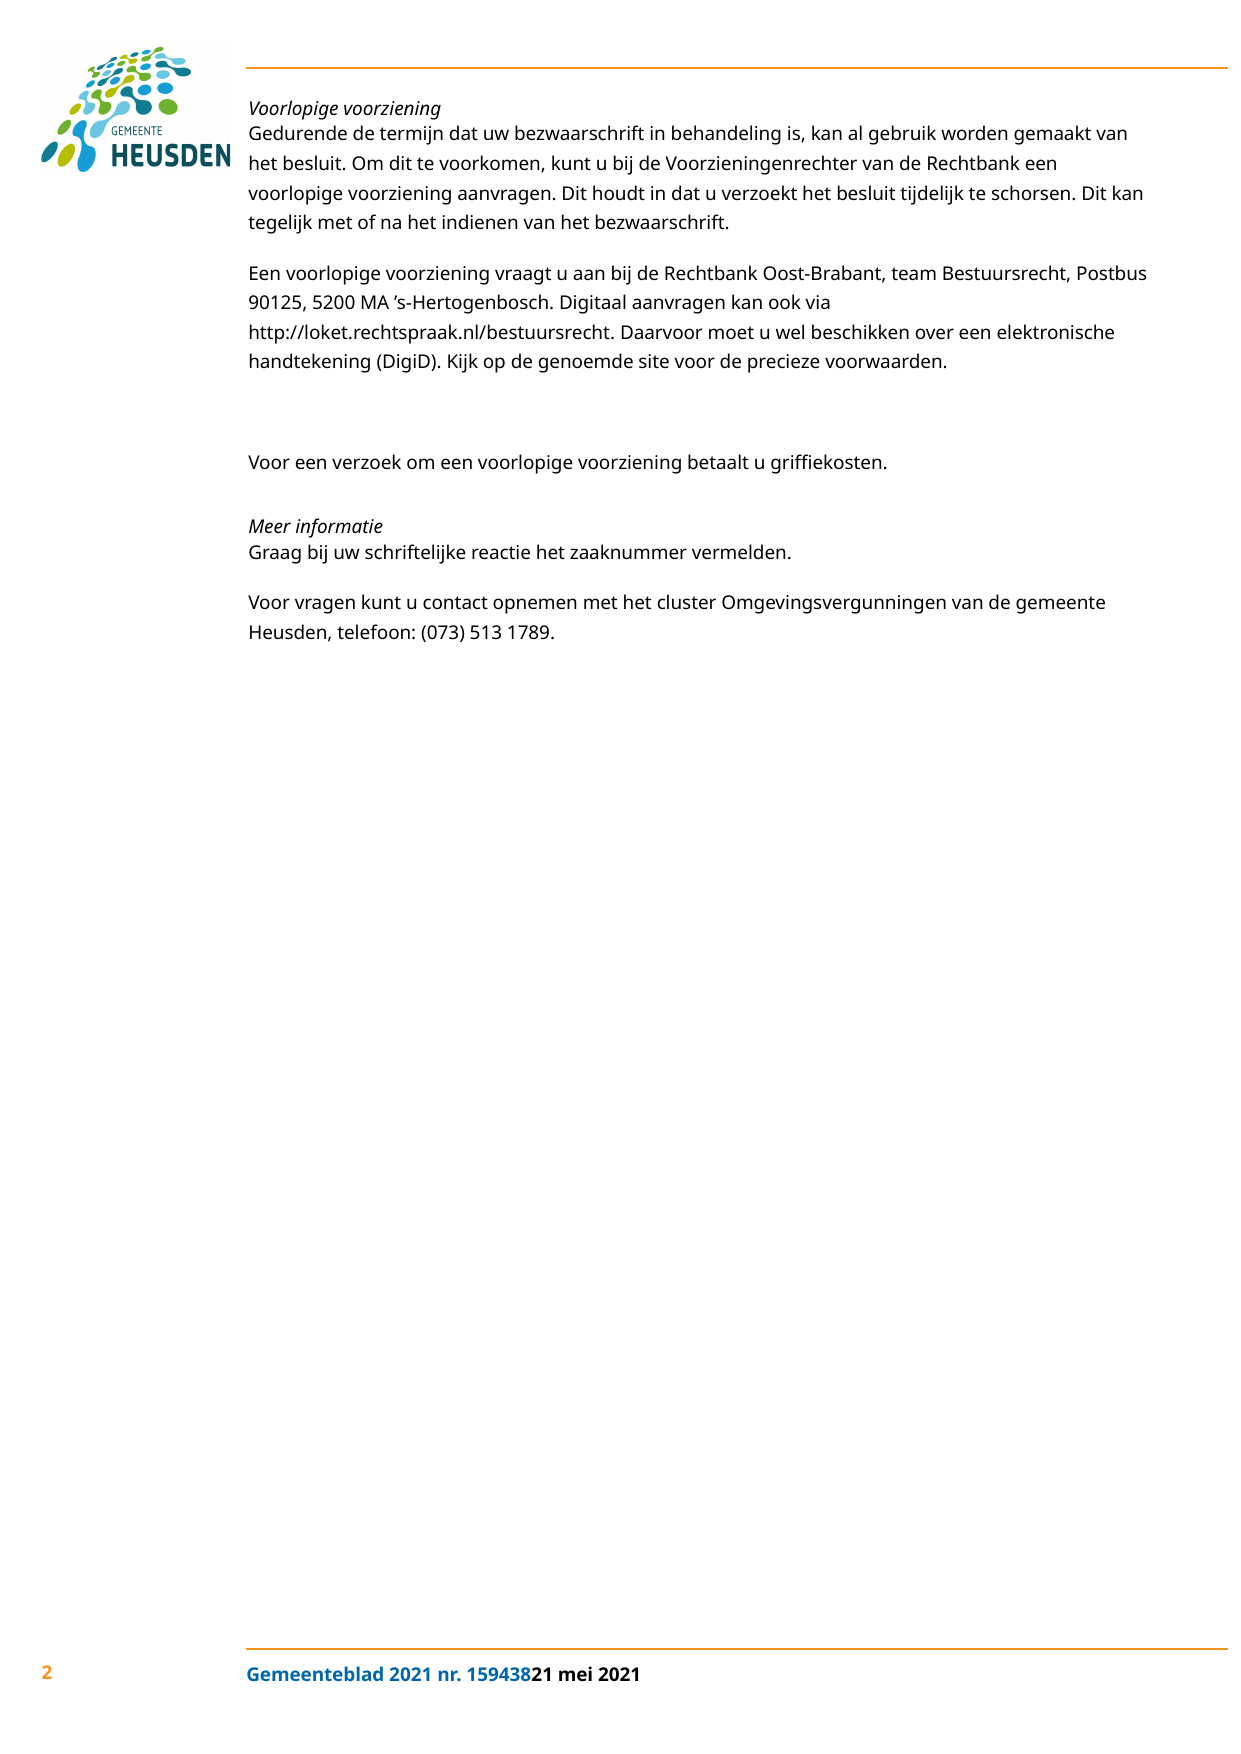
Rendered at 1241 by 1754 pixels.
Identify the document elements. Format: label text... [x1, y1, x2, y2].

text Voor vragen kunt u contact opnemen met het cluster Omgevingsvergunningen van de gemeente Heusden, telefoon: (073) 513 1789. [248, 589, 1152, 645]
text Voorlopige voorziening [248, 95, 1152, 121]
picture [41, 47, 231, 172]
text Gedurende de termijn dat uw bezwaarschrift in behandeling is, kan al gebruik worden gemaakt van het besluit. Om dit te voorkomen, kunt u bij de Voorzieningenrechter van de Rechtbank een voorlopige voorziening aanvragen. Dit houdt in dat u verzoekt het besluit tijdelijk te schorsen. Dit kan tegelijk met of na het indienen van het bezwaarschrift. [248, 121, 1152, 235]
text Een voorlopige voorziening vraagt u aan bij de Rechtbank Oost-Brabant, team Bestuursrecht, Postbus 90125, 5200 MA ’s-Hertogenbosch. Digitaal aanvragen kan ook via http://loket.rechtspraak.nl/bestuursrecht. Daarvoor moet u wel beschikken over een elektronische handtekening (DigiD). Kijk op de genoemde site voor de precieze voorwaarden. [248, 260, 1152, 374]
text Voor een verzoek om een voorlopige voorziening betaalt u griffiekosten. [248, 449, 1152, 475]
text Meer informatie [248, 513, 1152, 539]
text Graag bij uw schriftelijke reactie het zaaknummer vermelden. [248, 539, 1152, 565]
